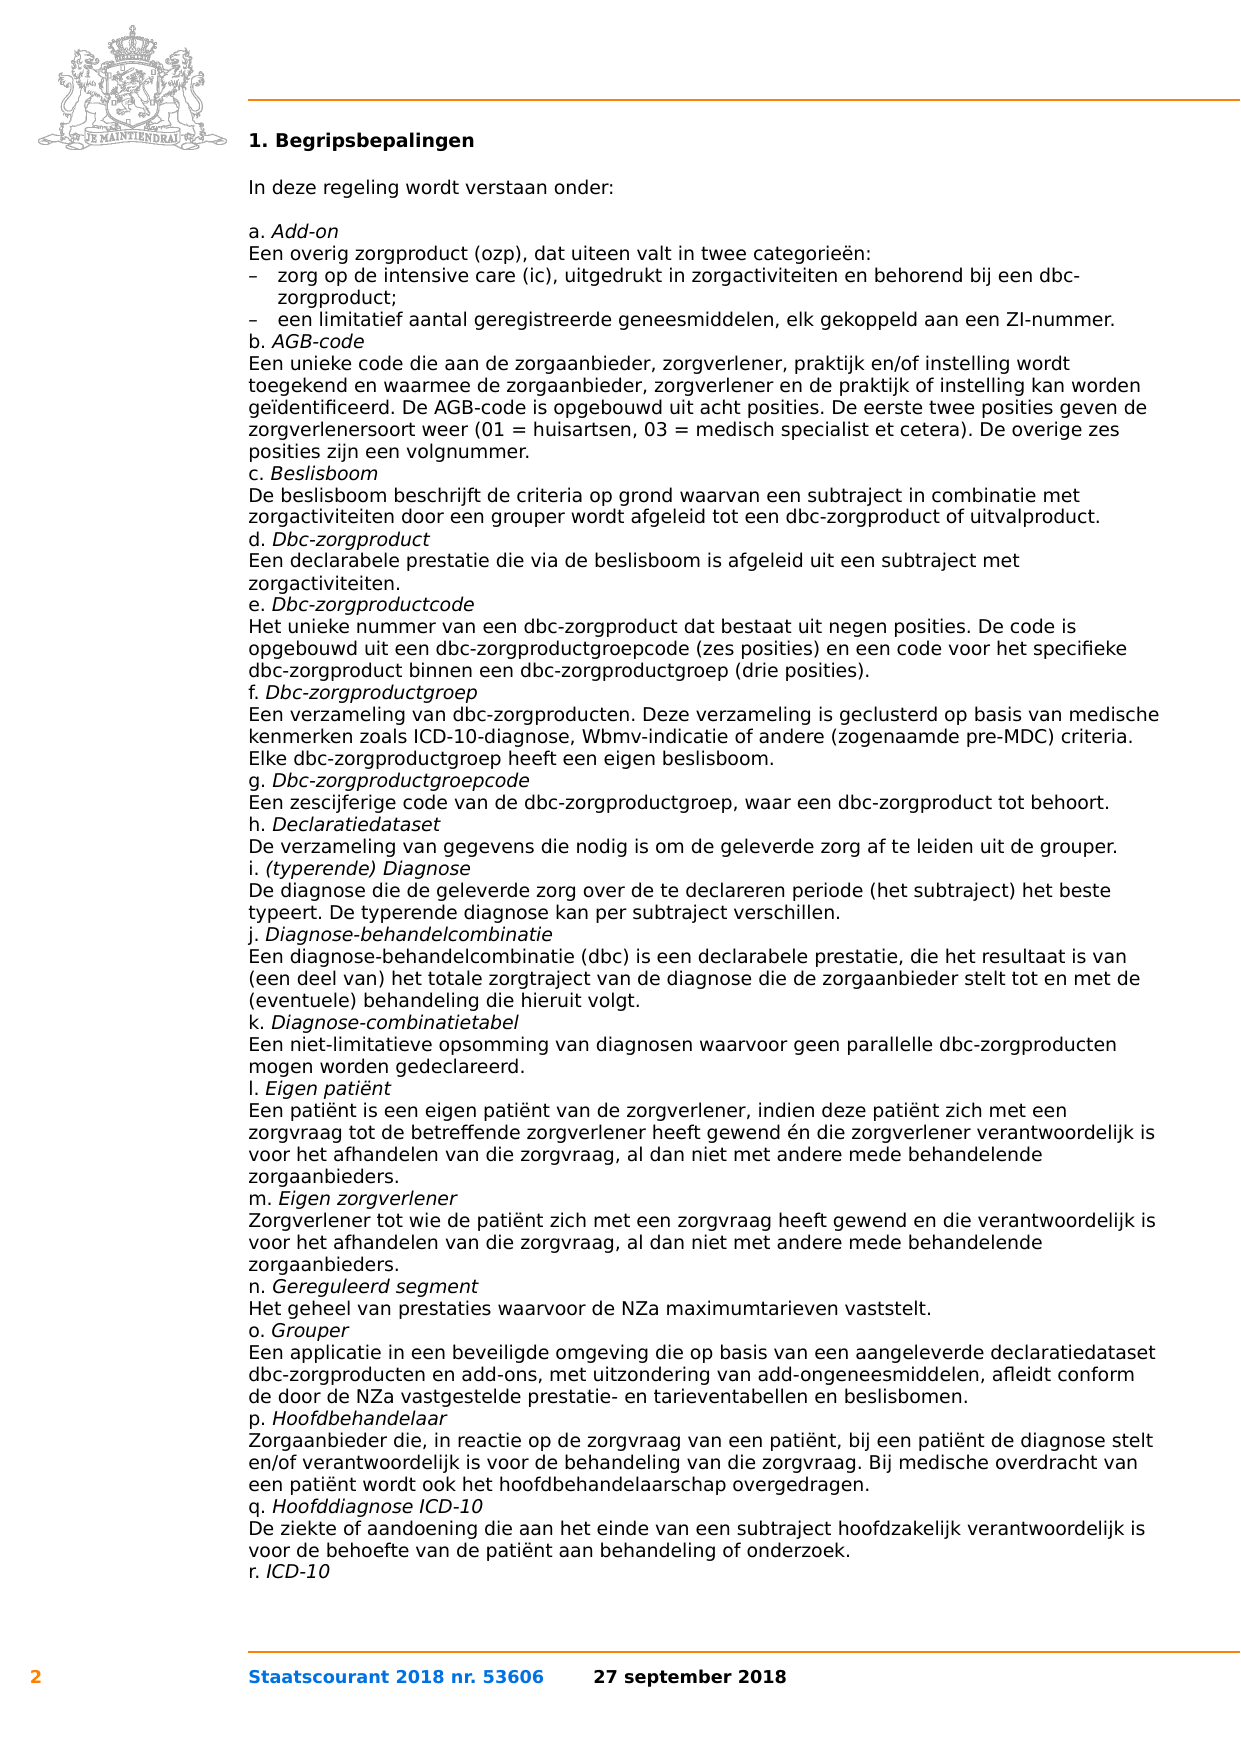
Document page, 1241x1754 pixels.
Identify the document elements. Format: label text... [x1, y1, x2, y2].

text k. Diagnose-combinatietabel [248, 1012, 1163, 1034]
text c. Beslisboom [248, 462, 1163, 484]
text h. Declaratiedataset [248, 814, 1163, 836]
text De beslisboom beschrijft de criteria op grond waarvan een subtraject in combinatie met zorgactiviteiten door een grouper wordt afgeleid tot een dbc-zorgproduct of uitvalproduct. [248, 484, 1163, 528]
text o. Grouper [248, 1320, 1163, 1342]
text m. Eigen zorgverlener [248, 1188, 1163, 1210]
text Een declarabele prestatie die via de beslisboom is afgeleid uit een subtraject met zorgactiviteiten. [248, 550, 1163, 594]
text n. Gereguleerd segment [248, 1276, 1163, 1298]
text q. Hoofddiagnose ICD-10 [248, 1496, 1163, 1517]
text l. Eigen patiënt [248, 1078, 1163, 1100]
text De ziekte of aandoening die aan het einde van een subtraject hoofdzakelijk verantwoordelijk is voor de behoefte van de patiënt aan behandeling of onderzoek. [248, 1517, 1163, 1561]
text Een zescijferige code van de dbc-zorgproductgroep, waar een dbc-zorgproduct tot behoort. [248, 792, 1163, 814]
text De diagnose die de geleverde zorg over de te declareren periode (het subtraject) het beste typeert. De typerende diagnose kan per subtraject verschillen. [248, 880, 1163, 924]
text f. Dbc-zorgproductgroep [248, 682, 1163, 704]
text Het geheel van prestaties waarvoor de NZa maximumtarieven vaststelt. [248, 1298, 1163, 1320]
text De verzameling van gegevens die nodig is om de geleverde zorg af te leiden uit de grouper. [248, 836, 1163, 858]
text In deze regeling wordt verstaan onder: [248, 177, 1163, 199]
text Een unieke code die aan de zorgaanbieder, zorgverlener, praktijk en/of instelling wordt toegekend en waarmee de zorgaanbieder, zorgverlener en de praktijk of instelling kan worden geïdentificeerd. De AGB-code is opgebouwd uit acht posities. De eerste twee posities geven de zorgverlenersoort weer (01 = huisartsen, 03 = medisch specialist et cetera). De overige zes posities zijn een volgnummer. [248, 353, 1163, 462]
text p. Hoofdbehandelaar [248, 1408, 1163, 1429]
text Een niet-limitatieve opsomming van diagnosen waarvoor geen parallelle dbc-zorgproducten mogen worden gedeclareerd. [248, 1034, 1163, 1078]
text Een diagnose-behandelcombinatie (dbc) is een declarabele prestatie, die het resultaat is van (een deel van) het totale zorgtraject van de diagnose die de zorgaanbieder stelt tot en met de (eventuele) behandeling die hieruit volgt. [248, 946, 1163, 1012]
text e. Dbc-zorgproductcode [248, 594, 1163, 616]
text Het unieke nummer van een dbc-zorgproduct dat bestaat uit negen posities. De code is opgebouwd uit een dbc-zorgproductgroepcode (zes posities) en een code voor het specifieke dbc-zorgproduct binnen een dbc-zorgproductgroep (drie posities). [248, 616, 1163, 682]
text Zorgaanbieder die, in reactie op de zorgvraag van een patiënt, bij een patiënt de diagnose stelt en/of verantwoordelijk is voor de behandeling van die zorgvraag. Bij medische overdracht van een patiënt wordt ook het hoofdbehandelaarschap overgedragen. [248, 1429, 1163, 1496]
text a. Add-on [248, 221, 1163, 243]
text – een limitatief aantal geregistreerde geneesmiddelen, elk gekoppeld aan een ZI-nummer. [248, 309, 1163, 331]
text i. (typerende) Diagnose [248, 858, 1163, 880]
text Een verzameling van dbc-zorgproducten. Deze verzameling is geclusterd op basis van medische kenmerken zoals ICD-10-diagnose, Wbmv-indicatie of andere (zogenaamde pre-MDC) criteria. Elke dbc-zorgproductgroep heeft een eigen beslisboom. [248, 704, 1163, 770]
text d. Dbc-zorgproduct [248, 528, 1163, 550]
picture [38, 25, 227, 150]
text b. AGB-code [248, 331, 1163, 353]
text g. Dbc-zorgproductgroepcode [248, 770, 1163, 792]
text Een patiënt is een eigen patiënt van de zorgverlener, indien deze patiënt zich met een zorgvraag tot de betreffende zorgverlener heeft gewend én die zorgverlener verantwoordelijk is voor het afhandelen van die zorgvraag, al dan niet met andere mede behandelende zorgaanbieders. [248, 1100, 1163, 1188]
subtitle 1. Begripsbepalingen [248, 130, 1163, 152]
text – zorg op de intensive care (ic), uitgedrukt in zorgactiviteiten en behorend bij een dbc-zorgproduct; [248, 265, 1163, 309]
text Een applicatie in een beveiligde omgeving die op basis van een aangeleverde declaratiedataset dbc-zorgproducten en add-ons, met uitzondering van add-ongeneesmiddelen, afleidt conform de door de NZa vastgestelde prestatie- en tarieventabellen en beslisbomen. [248, 1342, 1163, 1408]
text j. Diagnose-behandelcombinatie [248, 924, 1163, 946]
text Een overig zorgproduct (ozp), dat uiteen valt in twee categorieën: [248, 243, 1163, 265]
text Zorgverlener tot wie de patiënt zich met een zorgvraag heeft gewend en die verantwoordelijk is voor het afhandelen van die zorgvraag, al dan niet met andere mede behandelende zorgaanbieders. [248, 1210, 1163, 1276]
text r. ICD-10 [248, 1561, 1163, 1583]
